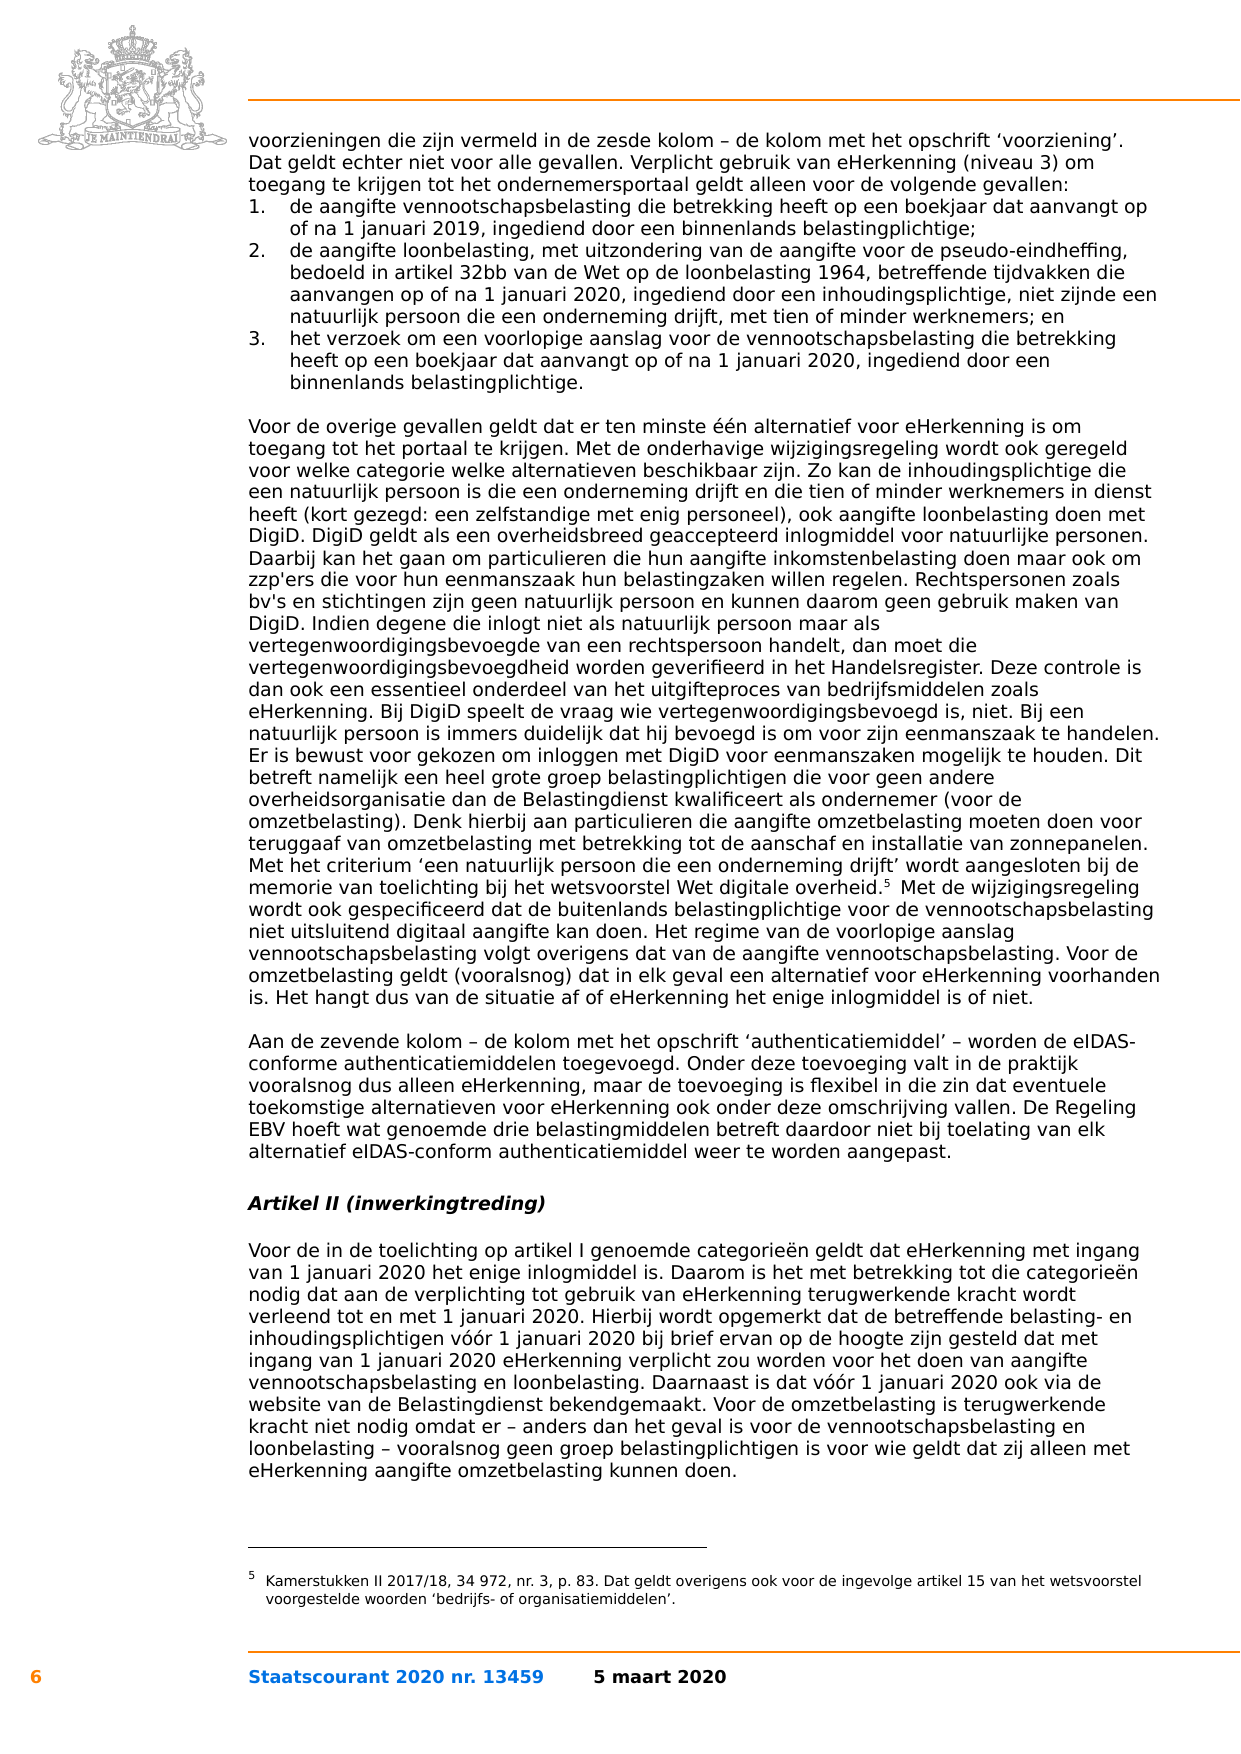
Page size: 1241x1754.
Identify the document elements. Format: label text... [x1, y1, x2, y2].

subtitle Artikel II (inwerkingtreding) [248, 1193, 1163, 1215]
text 1. de aangifte vennootschapsbelasting die betrekking heeft op een boekjaar dat aanvangt op of na 1 januari 2019, ingediend door een binnenlands belastingplichtige; [248, 196, 1163, 240]
picture [38, 25, 227, 150]
text Voor de in de toelichting op artikel I genoemde categorieën geldt dat eHerkenning met ingang van 1 januari 2020 het enige inlogmiddel is. Daarom is het met betrekking tot die categorieën nodig dat aan de verplichting tot gebruik van eHerkenning terugwerkende kracht wordt verleend tot en met 1 januari 2020. Hierbij wordt opgemerkt dat de betreffende belasting- en inhoudingsplichtigen vóór 1 januari 2020 bij brief ervan op de hoogte zijn gesteld dat met ingang van 1 januari 2020 eHerkenning verplicht zou worden voor het doen van aangifte vennootschapsbelasting en loonbelasting. Daarnaast is dat vóór 1 januari 2020 ook via de website van de Belastingdienst bekendgemaakt. Voor de omzetbelasting is terugwerkende kracht niet nodig omdat er – anders dan het geval is voor de vennootschapsbelasting en loonbelasting – vooralsnog geen groep belastingplichtigen is voor wie geldt dat zij alleen met eHerkenning aangifte omzetbelasting kunnen doen. [248, 1240, 1163, 1481]
text 3. het verzoek om een voorlopige aanslag voor de vennootschapsbelasting die betrekking heeft op een boekjaar dat aanvangt op of na 1 januari 2020, ingediend door een binnenlands belastingplichtige. [248, 328, 1163, 394]
text 2. de aangifte loonbelasting, met uitzondering van de aangifte voor de pseudo-eindheffing, bedoeld in artikel 32bb van de Wet op de loonbelasting 1964, betreffende tijdvakken die aanvangen op of na 1 januari 2020, ingediend door een inhoudingsplichtige, niet zijnde een natuurlijk persoon die een onderneming drijft, met tien of minder werknemers; en [248, 240, 1163, 328]
text voorzieningen die zijn vermeld in de zesde kolom – de kolom met het opschrift ‘voorziening’. Dat geldt echter niet voor alle gevallen. Verplicht gebruik van eHerkenning (niveau 3) om toegang te krijgen tot het ondernemersportaal geldt alleen voor de volgende gevallen: [248, 130, 1163, 196]
text Kamerstukken II 2017/18, 34 972, nr. 3, p. 83. Dat geldt overigens ook voor de ingevolge artikel 15 van het wetsvoorstel voorgestelde woorden ‘bedrijfs- of organisatiemiddelen’. [248, 1569, 1163, 1608]
text Voor de overige gevallen geldt dat er ten minste één alternatief voor eHerkenning is om toegang tot het portaal te krijgen. Met de onderhavige wijzigingsregeling wordt ook geregeld voor welke categorie welke alternatieven beschikbaar zijn. Zo kan de inhoudingsplichtige die een natuurlijk persoon is die een onderneming drijft en die tien of minder werknemers in dienst heeft (kort gezegd: een zelfstandige met enig personeel), ook aangifte loonbelasting doen met DigiD. DigiD geldt als een overheidsbreed geaccepteerd inlogmiddel voor natuurlijke personen. Daarbij kan het gaan om particulieren die hun aangifte inkomstenbelasting doen maar ook om zzp'ers die voor hun eenmanszaak hun belastingzaken willen regelen. Rechtspersonen zoals bv's en stichtingen zijn geen natuurlijk persoon en kunnen daarom geen gebruik maken van DigiD. Indien degene die inlogt niet als natuurlijk persoon maar als vertegenwoordigingsbevoegde van een rechtspersoon handelt, dan moet die vertegenwoordigingsbevoegdheid worden geverifieerd in het Handelsregister. Deze controle is dan ook een essentieel onderdeel van het uitgifteproces van bedrijfsmiddelen zoals eHerkenning. Bij DigiD speelt de vraag wie vertegenwoordigingsbevoegd is, niet. Bij een natuurlijk persoon is immers duidelijk dat hij bevoegd is om voor zijn eenmanszaak te handelen. Er is bewust voor gekozen om inloggen met DigiD voor eenmanszaken mogelijk te houden. Dit betreft namelijk een heel grote groep belastingplichtigen die voor geen andere overheidsorganisatie dan de Belastingdienst kwalificeert als ondernemer (voor de omzetbelasting). Denk hierbij aan particulieren die aangifte omzetbelasting moeten doen voor teruggaaf van omzetbelasting met betrekking tot de aanschaf en installatie van zonnepanelen. Met het criterium ‘een natuurlijk persoon die een onderneming drijft’ wordt aangesloten bij de memorie van toelichting bij het wetsvoorstel Wet digitale overheid. Met de wijzigingsregeling wordt ook gespecificeerd dat de buitenlands belastingplichtige voor de vennootschapsbelasting niet uitsluitend digitaal aangifte kan doen. Het regime van de voorlopige aanslag vennootschapsbelasting volgt overigens dat van de aangifte vennootschapsbelasting. Voor de omzetbelasting geldt (vooralsnog) dat in elk geval een alternatief voor eHerkenning voorhanden is. Het hangt dus van de situatie af of eHerkenning het enige inlogmiddel is of niet. [248, 416, 1163, 1009]
text Aan de zevende kolom – de kolom met het opschrift ‘authenticatiemiddel’ – worden de eIDAS-conforme authenticatiemiddelen toegevoegd. Onder deze toevoeging valt in de praktijk vooralsnog dus alleen eHerkenning, maar de toevoeging is flexibel in die zin dat eventuele toekomstige alternatieven voor eHerkenning ook onder deze omschrijving vallen. De Regeling EBV hoeft wat genoemde drie belastingmiddelen betreft daardoor niet bij toelating van elk alternatief eIDAS-conform authenticatiemiddel weer te worden aangepast. [248, 1031, 1163, 1163]
